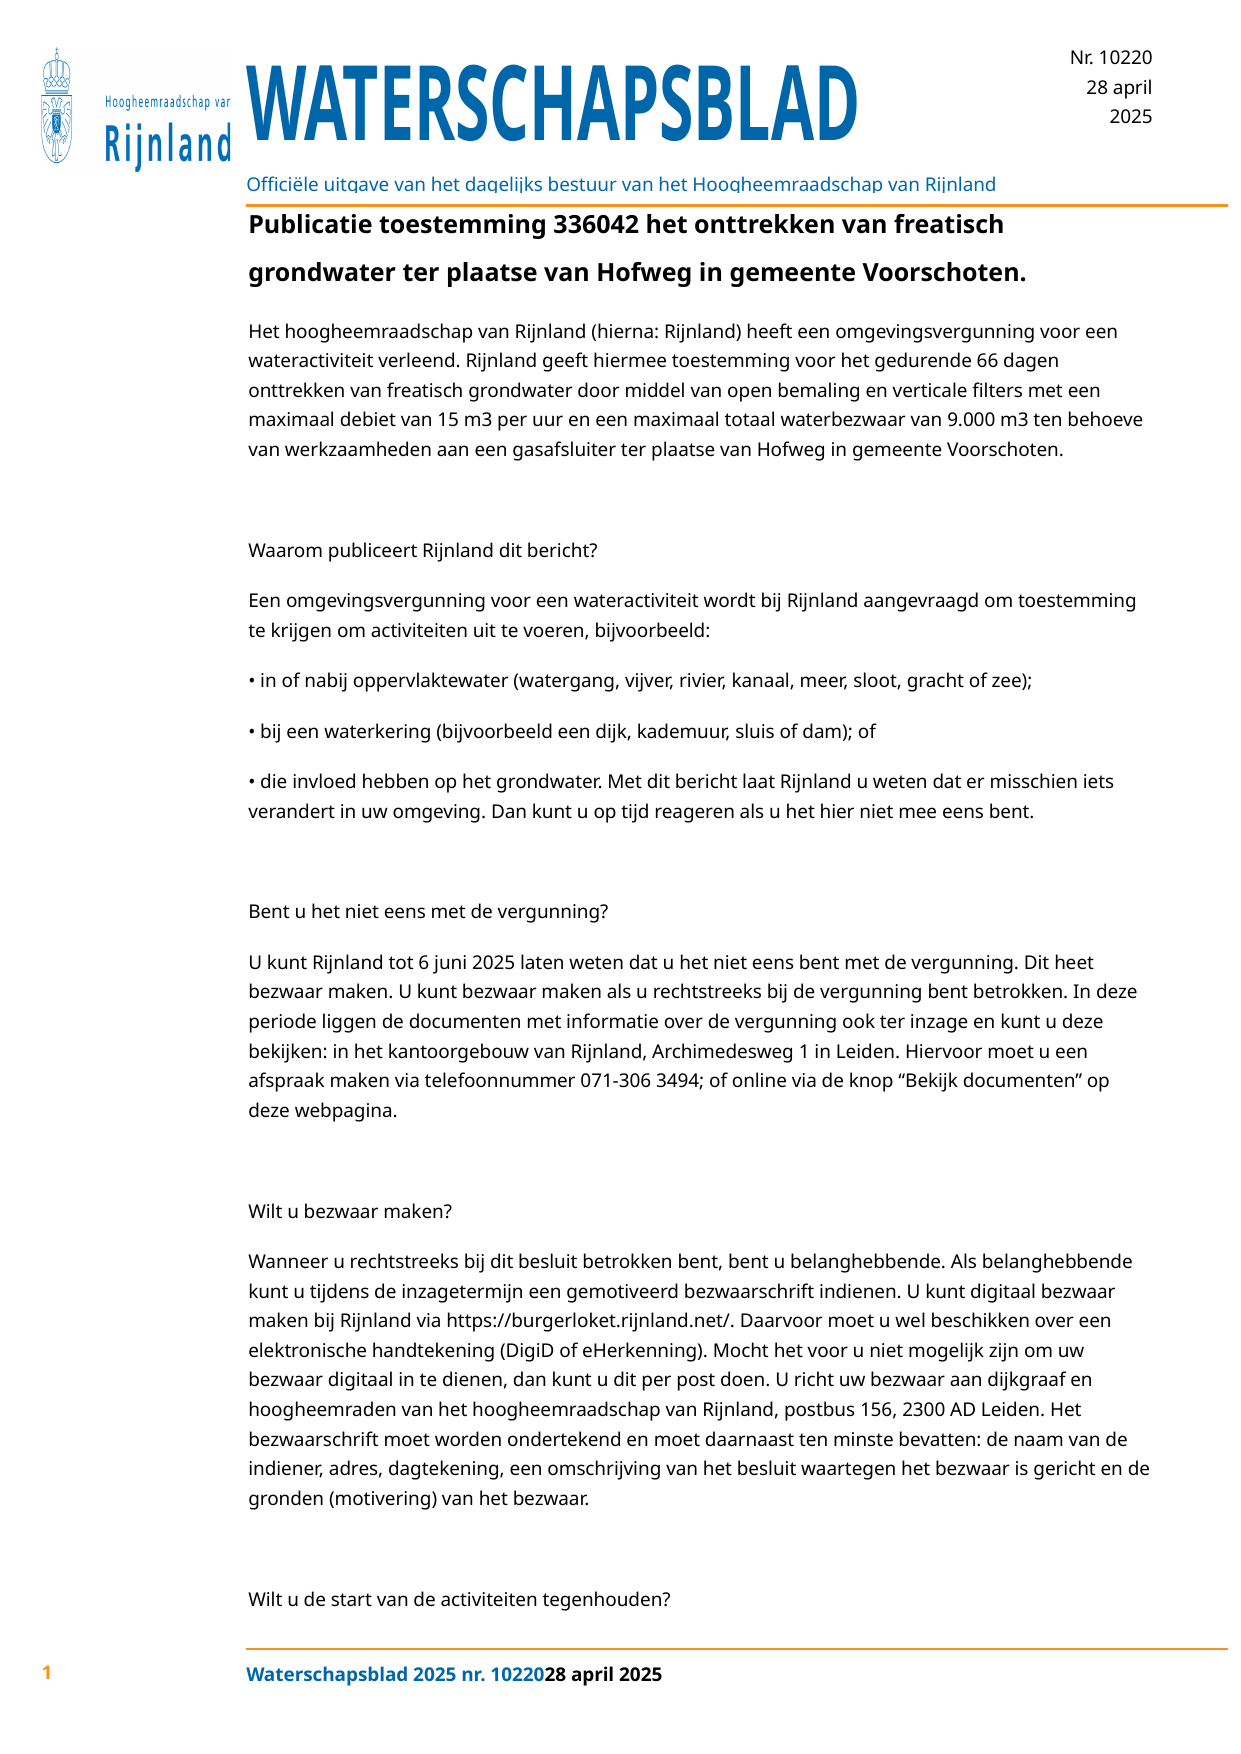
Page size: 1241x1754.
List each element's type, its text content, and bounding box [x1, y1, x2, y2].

text Een omgevingsvergunning voor een wateractiviteit wordt bij Rijnland aangevraagd om toestemming te krijgen om activiteiten uit te voeren, bijvoorbeeld: [248, 587, 1152, 643]
text • bij een waterkering (bijvoorbeeld een dijk, kademuur, sluis of dam); of [248, 718, 1152, 744]
text • die invloed hebben op het grondwater. Met dit bericht laat Rijnland u weten dat er misschien iets verandert in uw omgeving. Dan kunt u op tijd reageren als u het hier niet mee eens bent. [248, 768, 1152, 824]
text Wanneer u rechtstreeks bij dit besluit betrokken bent, bent u belanghebbende. Als belanghebbende kunt u tijdens de inzagetermijn een gemotiveerd bezwaarschrift indienen. U kunt digitaal bezwaar maken bij Rijnland via https://burgerloket.rijnland.net/. Daarvoor moet u wel beschikken over een elektronische handtekening (DigiD of eHerkenning). Mocht het voor u niet mogelijk zijn om uw bezwaar digitaal in te dienen, dan kunt u dit per post doen. U richt uw bezwaar aan dijkgraaf en hoogheemraden van het hoogheemraadschap van Rijnland, postbus 156, 2300 AD Leiden. Het bezwaarschrift moet worden ondertekend en moet daarnaast ten minste bevatten: de naam van de indiener, adres, dagtekening, een omschrijving van het besluit waartegen het bezwaar is gericht en de gronden (motivering) van het bezwaar. [248, 1248, 1152, 1511]
text Wilt u bezwaar maken? [248, 1198, 1152, 1224]
text Waarom publiceert Rijnland dit bericht? [248, 537, 1152, 563]
text Het hoogheemraadschap van Rijnland (hierna: Rijnland) heeft een omgevingsvergunning voor een wateractiviteit verleend. Rijnland geeft hiermee toestemming voor het gedurende 66 dagen onttrekken van freatisch grondwater door middel van open bemaling en verticale filters met een maximaal debiet van 15 m3 per uur en een maximaal totaal waterbezwaar van 9.000 m3 ten behoeve van werkzaamheden aan een gasafsluiter ter plaatse van Hofweg in gemeente Voorschoten. [248, 318, 1152, 462]
text Publicatie toestemming 336042 het onttrekken van freatisch grondwater ter plaatse van Hofweg in gemeente Voorschoten. [248, 207, 1152, 288]
text • in of nabij oppervlaktewater (watergang, vijver, rivier, kanaal, meer, sloot, gracht of zee); [248, 667, 1152, 693]
picture [41, 47, 231, 172]
text U kunt Rijnland tot 6 juni 2025 laten weten dat u het niet eens bent met de vergunning. Dit heet bezwaar maken. U kunt bezwaar maken als u rechtstreeks bij de vergunning bent betrokken. In deze periode liggen de documenten met informatie over de vergunning ook ter inzage en kunt u deze bekijken: in het kantoorgebouw van Rijnland, Archimedesweg 1 in Leiden. Hiervoor moet u een afspraak maken via telefoonnummer 071-306 3494; of online via de knop “Bekijk documenten” op deze webpagina. [248, 949, 1152, 1123]
text Bent u het niet eens met de vergunning? [248, 899, 1152, 924]
text Wilt u de start van de activiteiten tegenhouden? [248, 1586, 1152, 1612]
